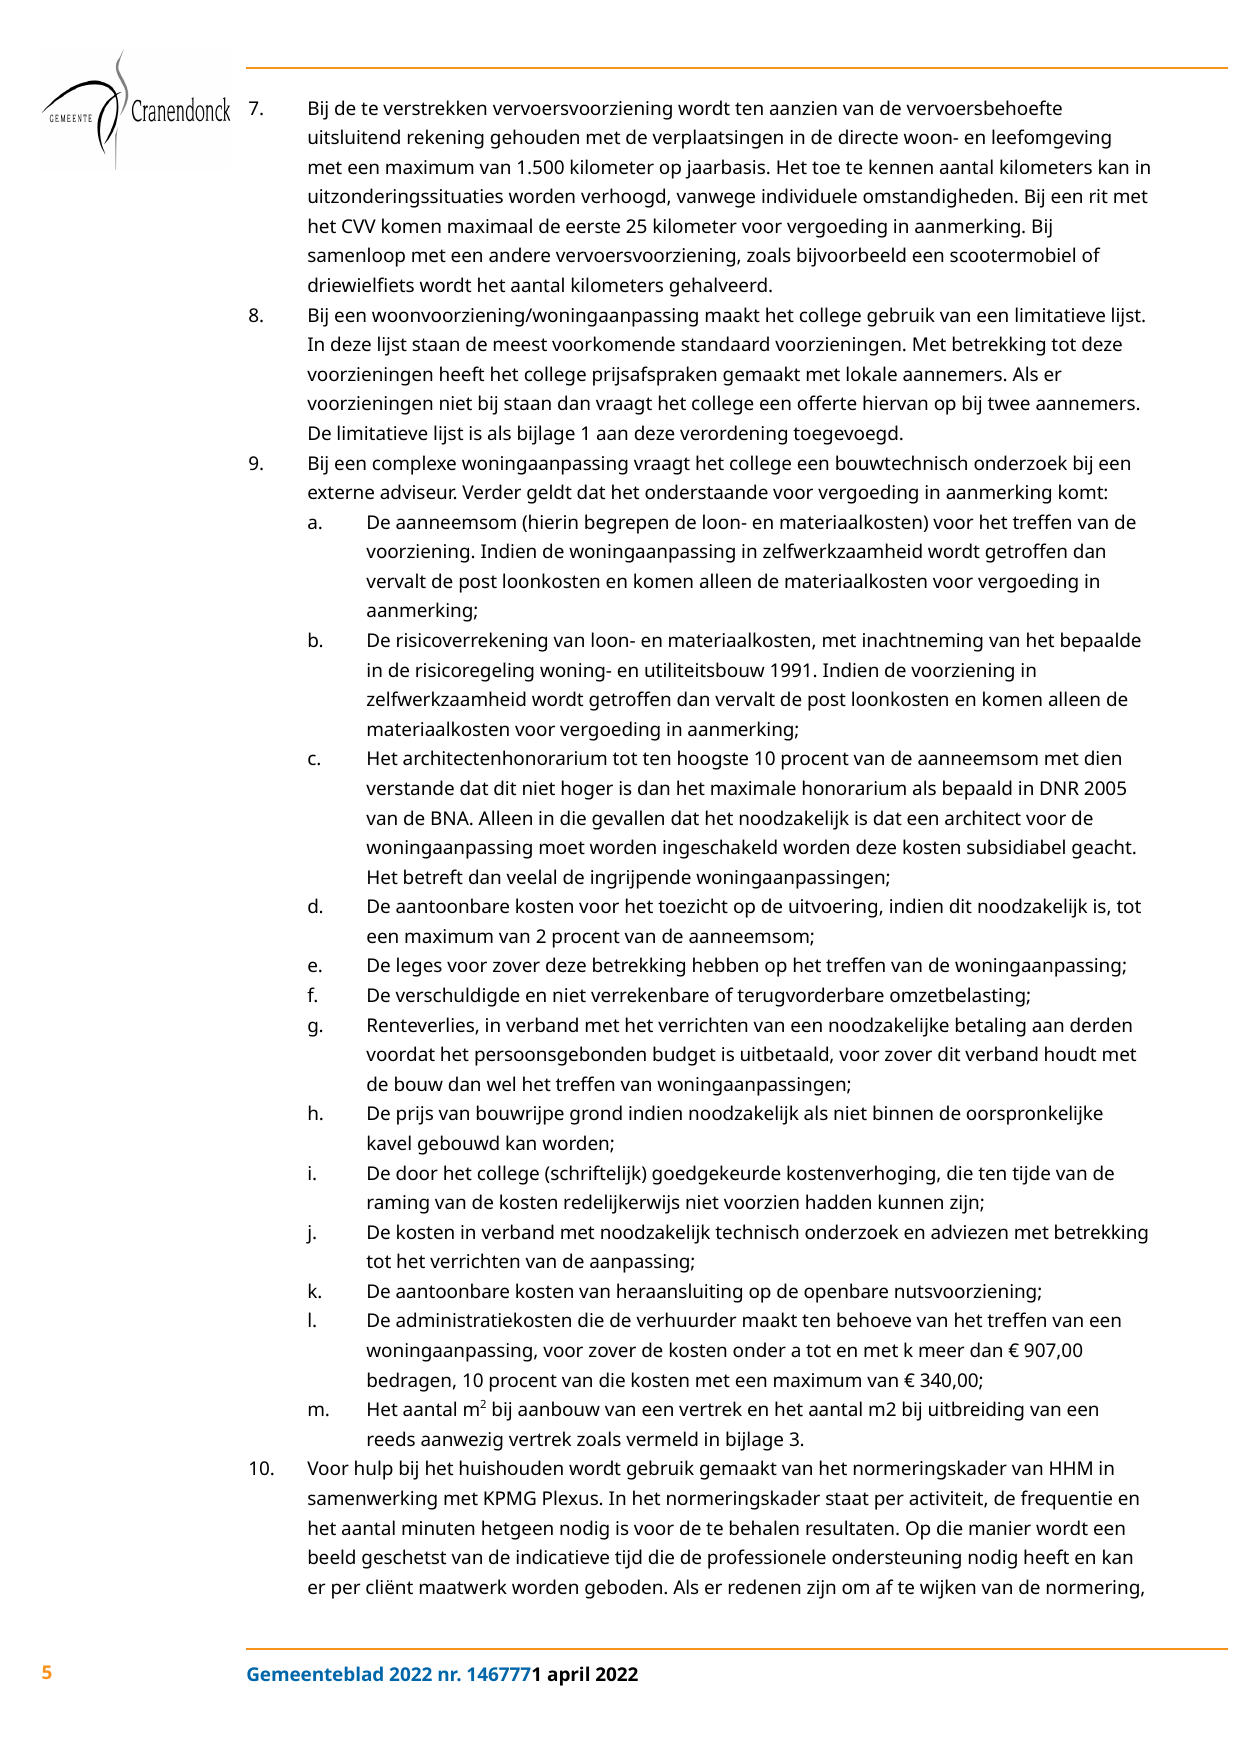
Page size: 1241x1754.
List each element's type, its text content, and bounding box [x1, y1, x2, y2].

list De leges voor zover deze betrekking hebben op het treffen van de woningaanpassing; [307, 953, 1152, 978]
list Het architectenhonorarium tot ten hoogste 10 procent van de aanneemsom met dien verstande dat dit niet hoger is dan het maximale honorarium als bepaald in DNR 2005 van de BNA. Alleen in die gevallen dat het noodzakelijk is dat een architect voor de woningaanpassing moet worden ingeschakeld worden deze kosten subsidiabel geacht. Het betreft dan veelal de ingrijpende woningaanpassingen; [307, 746, 1152, 890]
list De aantoonbare kosten voor het toezicht op de uitvoering, indien dit noodzakelijk is, tot een maximum van 2 procent van de aanneemsom; [307, 893, 1152, 949]
list Bij een woonvoorziening/woningaanpassing maakt het college gebruik van een limitatieve lijst. In deze lijst staan de meest voorkomende standaard voorzieningen. Met betrekking tot deze voorzieningen heeft het college prijsafspraken gemaakt met lokale aannemers. Als er voorzieningen niet bij staan dan vraagt het college een offerte hiervan op bij twee aannemers. De limitatieve lijst is als bijlage 1 aan deze verordening toegevoegd. [248, 302, 1152, 446]
list Bij de te verstrekken vervoersvoorziening wordt ten aanzien van de vervoersbehoefte uitsluitend rekening gehouden met de verplaatsingen in de directe woon- en leefomgeving met een maximum van 1.500 kilometer op jaarbasis. Het toe te kennen aantal kilometers kan in uitzonderingssituaties worden verhoogd, vanwege individuele omstandigheden. Bij een rit met het CVV komen maximaal de eerste 25 kilometer voor vergoeding in aanmerking. Bij samenloop met een andere vervoersvoorziening, zoals bijvoorbeeld een scootermobiel of driewielfiets wordt het aantal kilometers gehalveerd. [248, 95, 1152, 298]
list De door het college (schriftelijk) goedgekeurde kostenverhoging, die ten tijde van de raming van de kosten redelijkerwijs niet voorzien hadden kunnen zijn; [307, 1160, 1152, 1215]
list Renteverlies, in verband met het verrichten van een noodzakelijke betaling aan derden voordat het persoonsgebonden budget is uitbetaald, voor zover dit verband houdt met de bouw dan wel het treffen van woningaanpassingen; [307, 1012, 1152, 1097]
list De prijs van bouwrijpe grond indien noodzakelijk als niet binnen de oorspronkelijke kavel gebouwd kan worden; [307, 1101, 1152, 1156]
list Het aantal m2 bij aanbouw van een vertrek en het aantal m2 bij uitbreiding van een reeds aanwezig vertrek zoals vermeld in bijlage 3. [307, 1396, 1152, 1452]
list De administratiekosten die de verhuurder maakt ten behoeve van het treffen van een woningaanpassing, voor zover de kosten onder a tot en met k meer dan € 907,00 bedragen, 10 procent van die kosten met een maximum van € 340,00; [307, 1308, 1152, 1393]
list De aantoonbare kosten van heraansluiting op de openbare nutsvoorziening; [307, 1278, 1152, 1304]
list Voor hulp bij het huishouden wordt gebruik gemaakt van het normeringskader van HHM in samenwerking met KPMG Plexus. In het normeringskader staat per activiteit, de frequentie en het aantal minuten hetgeen nodig is voor de te behalen resultaten. Op die manier wordt een beeld geschetst van de indicatieve tijd die de professionele ondersteuning nodig heeft en kan er per cliënt maatwerk worden geboden. Als er redenen zijn om af te wijken van de normering, [248, 1456, 1152, 1600]
list De verschuldigde en niet verrekenbare of terugvorderbare omzetbelasting; [307, 982, 1152, 1008]
list De kosten in verband met noodzakelijk technisch onderzoek en adviezen met betrekking tot het verrichten van de aanpassing; [307, 1219, 1152, 1274]
list De aanneemsom (hierin begrepen de loon- en materiaalkosten) voor het treffen van de voorziening. Indien de woningaanpassing in zelfwerkzaamheid wordt getroffen dan vervalt de post loonkosten en komen alleen de materiaalkosten voor vergoeding in aanmerking; [307, 509, 1152, 623]
list Bij een complexe woningaanpassing vraagt het college een bouwtechnisch onderzoek bij een externe adviseur. Verder geldt dat het onderstaande voor vergoeding in aanmerking komt: [248, 450, 1152, 505]
picture [41, 47, 231, 172]
list De risicoverrekening van loon- en materiaalkosten, met inachtneming van het bepaalde in de risicoregeling woning- en utiliteitsbouw 1991. Indien de voorziening in zelfwerkzaamheid wordt getroffen dan vervalt de post loonkosten en komen alleen de materiaalkosten voor vergoeding in aanmerking; [307, 627, 1152, 742]
